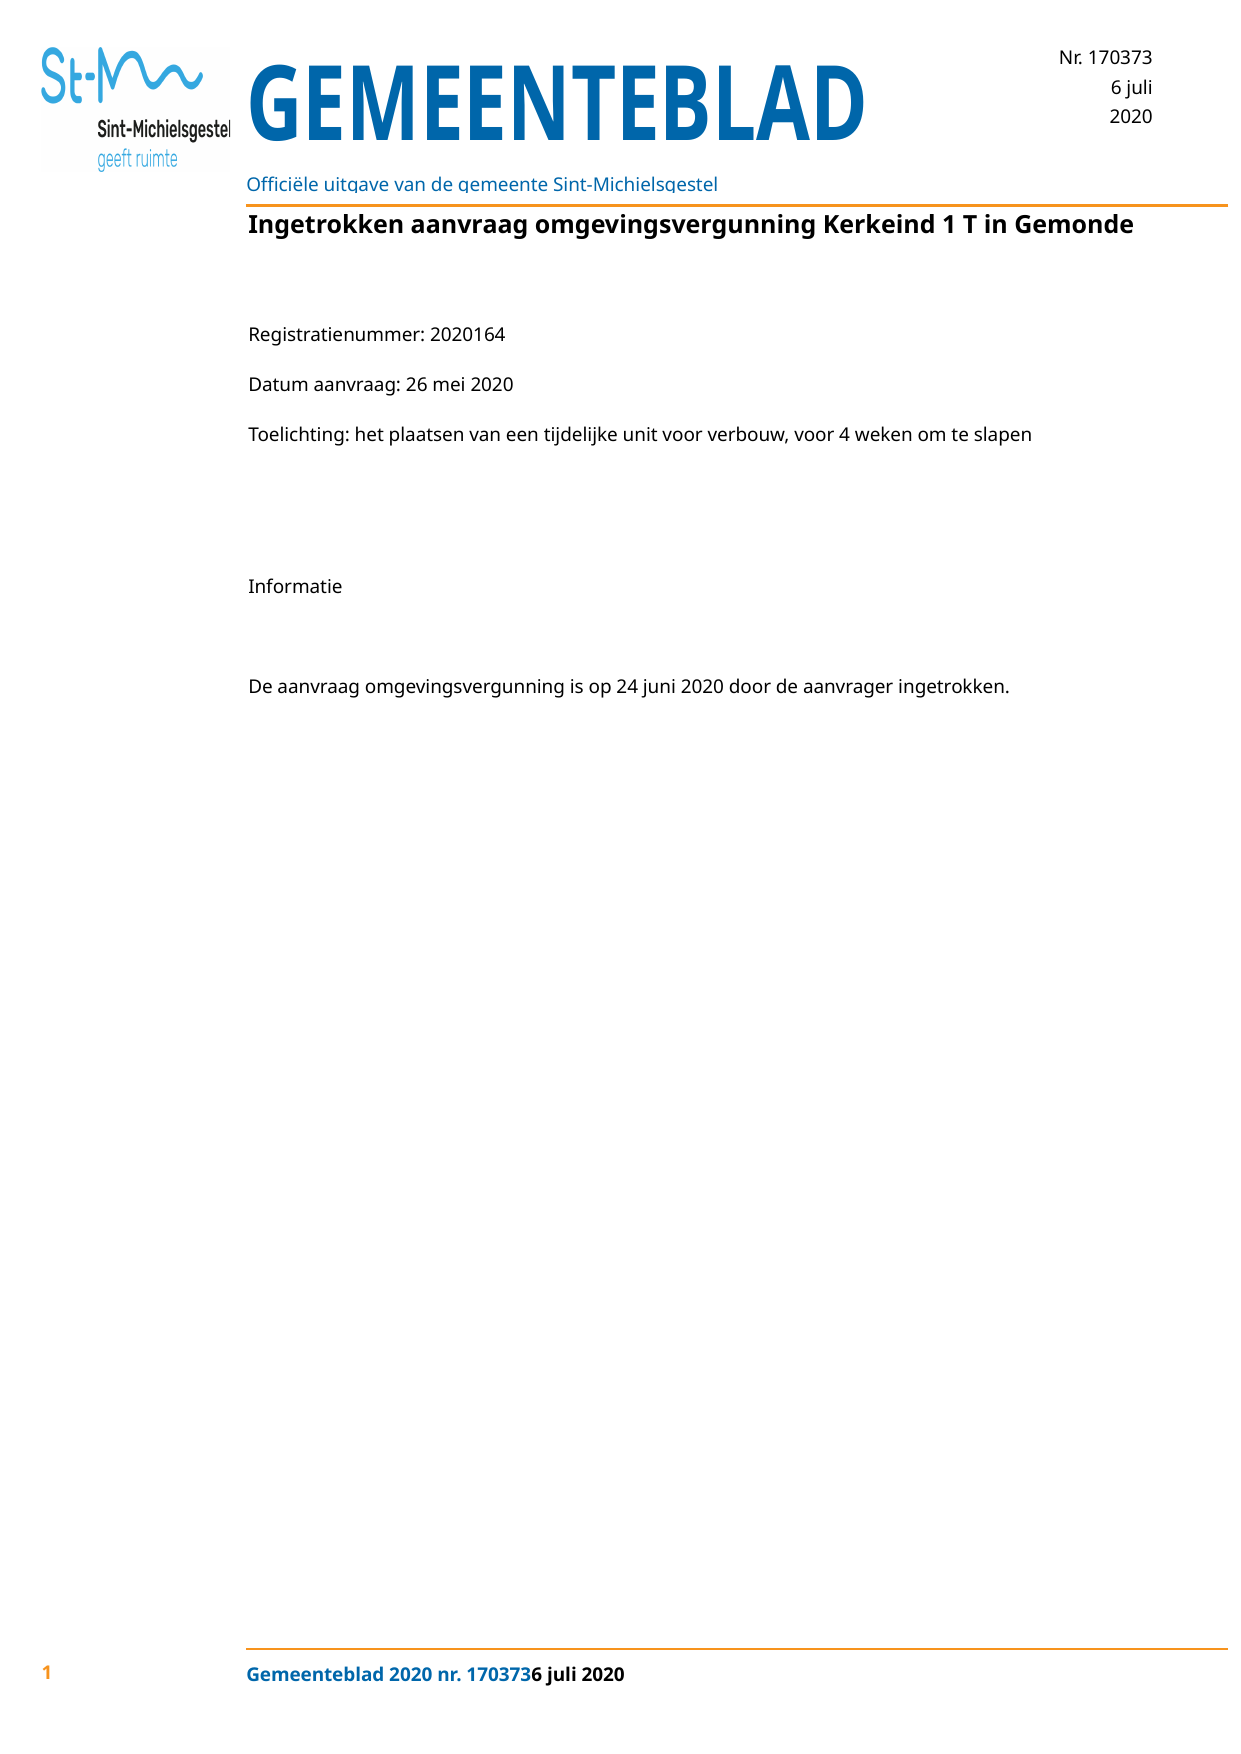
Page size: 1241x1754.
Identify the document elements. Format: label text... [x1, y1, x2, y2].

text De aanvraag omgevingsvergunning is op 24 juni 2020 door de aanvrager ingetrokken. [248, 674, 1152, 699]
text Toelichting: het plaatsen van een tijdelijke unit voor verbouw, voor 4 weken om te slapen [248, 422, 1152, 447]
text Ingetrokken aanvraag omgevingsvergunning Kerkeind 1 T in Gemonde [248, 207, 1152, 241]
text Datum aanvraag: 26 mei 2020 [248, 371, 1152, 397]
picture [41, 47, 231, 172]
text Registratienummer: 2020164 [248, 321, 1152, 346]
text Informatie [248, 573, 1152, 598]
